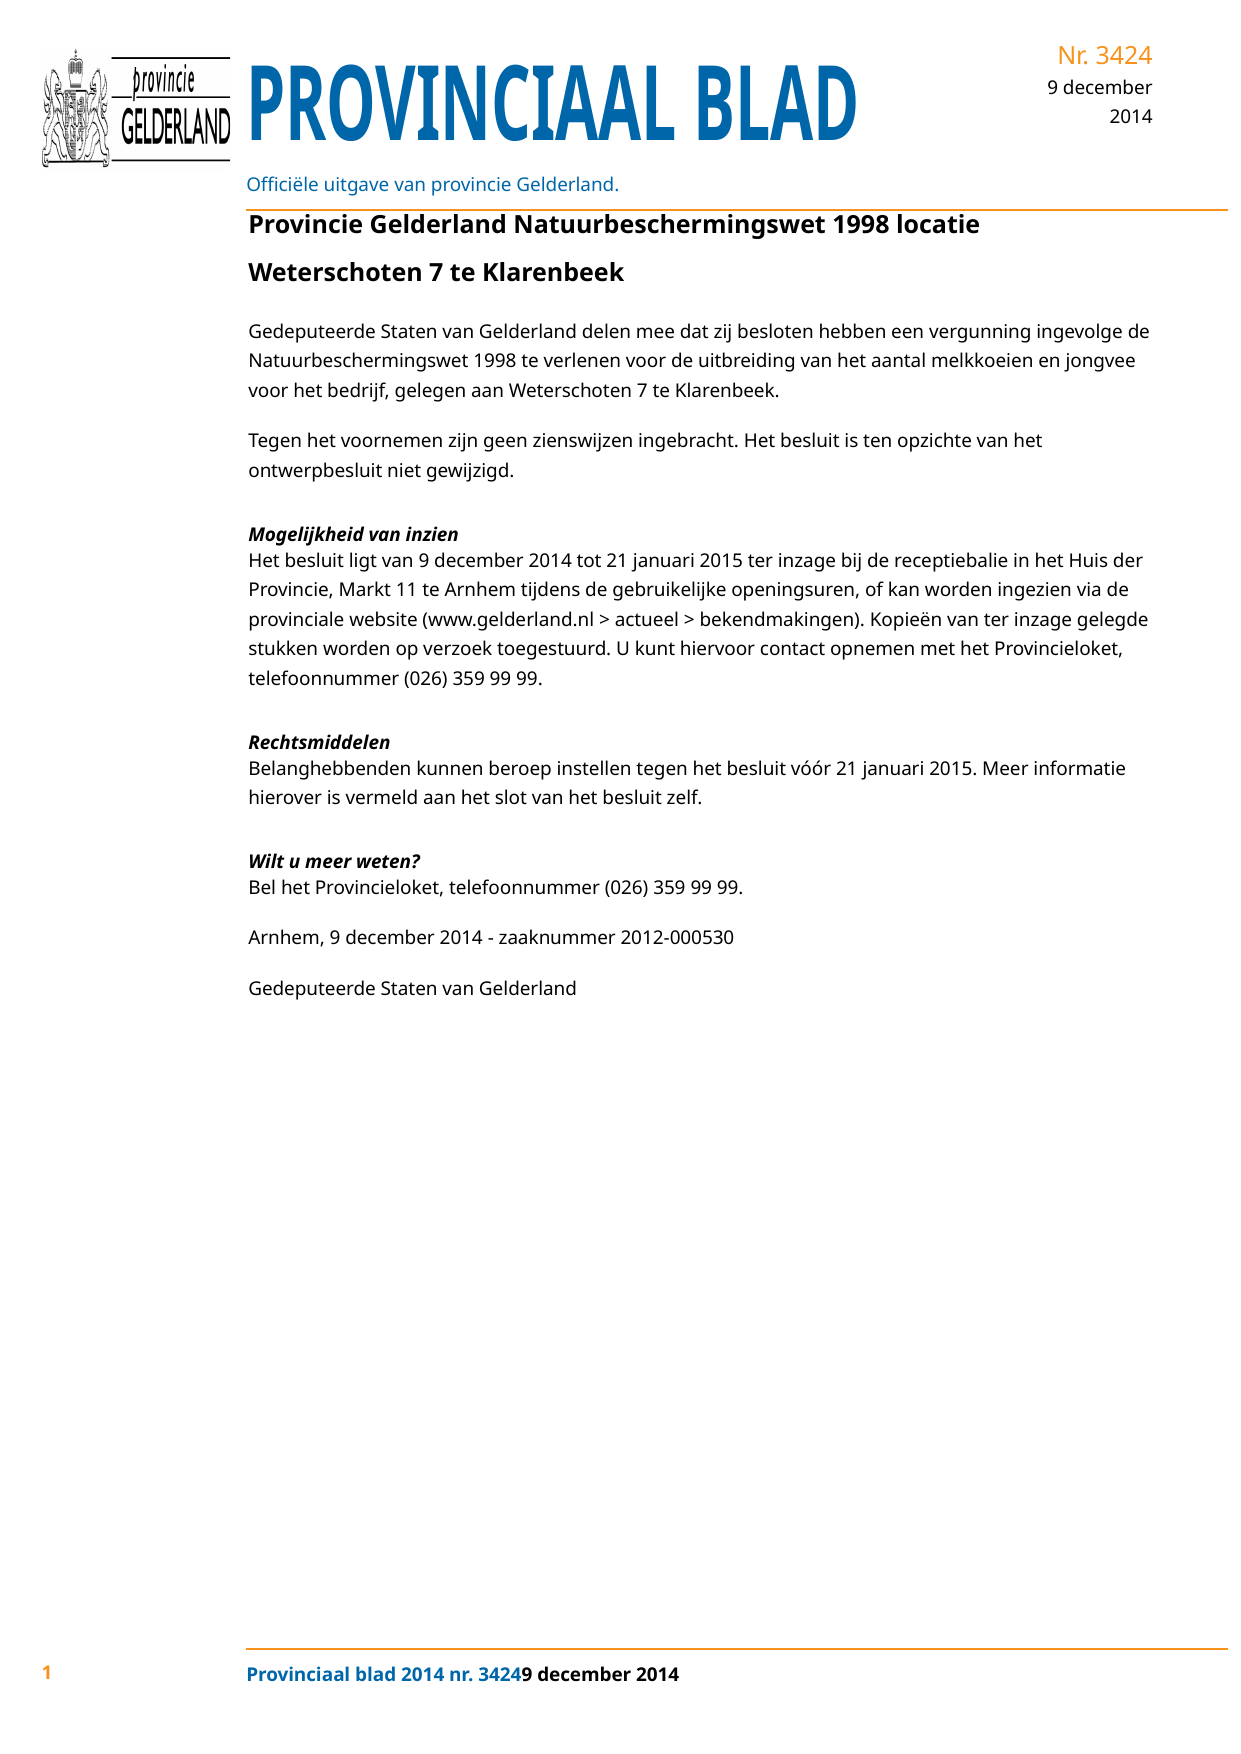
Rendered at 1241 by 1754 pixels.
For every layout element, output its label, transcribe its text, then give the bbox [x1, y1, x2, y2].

text Gedeputeerde Staten van Gelderland [248, 975, 1152, 1001]
text Bel het Provincieloket, telefoonnummer (026) 359 99 99. [248, 874, 1152, 900]
text Tegen het voornemen zijn geen zienswijzen ingebracht. Het besluit is ten opzichte van het ontwerpbesluit niet gewijzigd. [248, 427, 1152, 483]
text Belanghebbenden kunnen beroep instellen tegen het besluit vóór 21 januari 2015. Meer informatie hierover is vermeld aan het slot van het besluit zelf. [248, 755, 1152, 810]
text Arnhem, 9 december 2014 - zaaknummer 2012-000530 [248, 924, 1152, 950]
text Provincie Gelderland Natuurbeschermingswet 1998 locatie Weterschoten 7 te Klarenbeek [248, 211, 1152, 288]
text Mogelijkheid van inzien [248, 521, 1152, 547]
text Rechtsmiddelen [248, 729, 1152, 755]
text Wilt u meer weten? [248, 848, 1152, 874]
picture [41, 47, 231, 172]
text Het besluit ligt van 9 december 2014 tot 21 januari 2015 ter inzage bij de receptiebalie in het Huis der Provincie, Markt 11 te Arnhem tijdens de gebruikelijke openingsuren, of kan worden ingezien via de provinciale website (www.gelderland.nl > actueel > bekendmakingen). Kopieën van ter inzage gelegde stukken worden op verzoek toegestuurd. U kunt hiervoor contact opnemen met het Provincieloket, telefoonnummer (026) 359 99 99. [248, 547, 1152, 691]
text Gedeputeerde Staten van Gelderland delen mee dat zij besloten hebben een vergunning ingevolge de Natuurbeschermingswet 1998 te verlenen voor de uitbreiding van het aantal melkkoeien en jongvee voor het bedrijf, gelegen aan Weterschoten 7 te Klarenbeek. [248, 318, 1152, 403]
